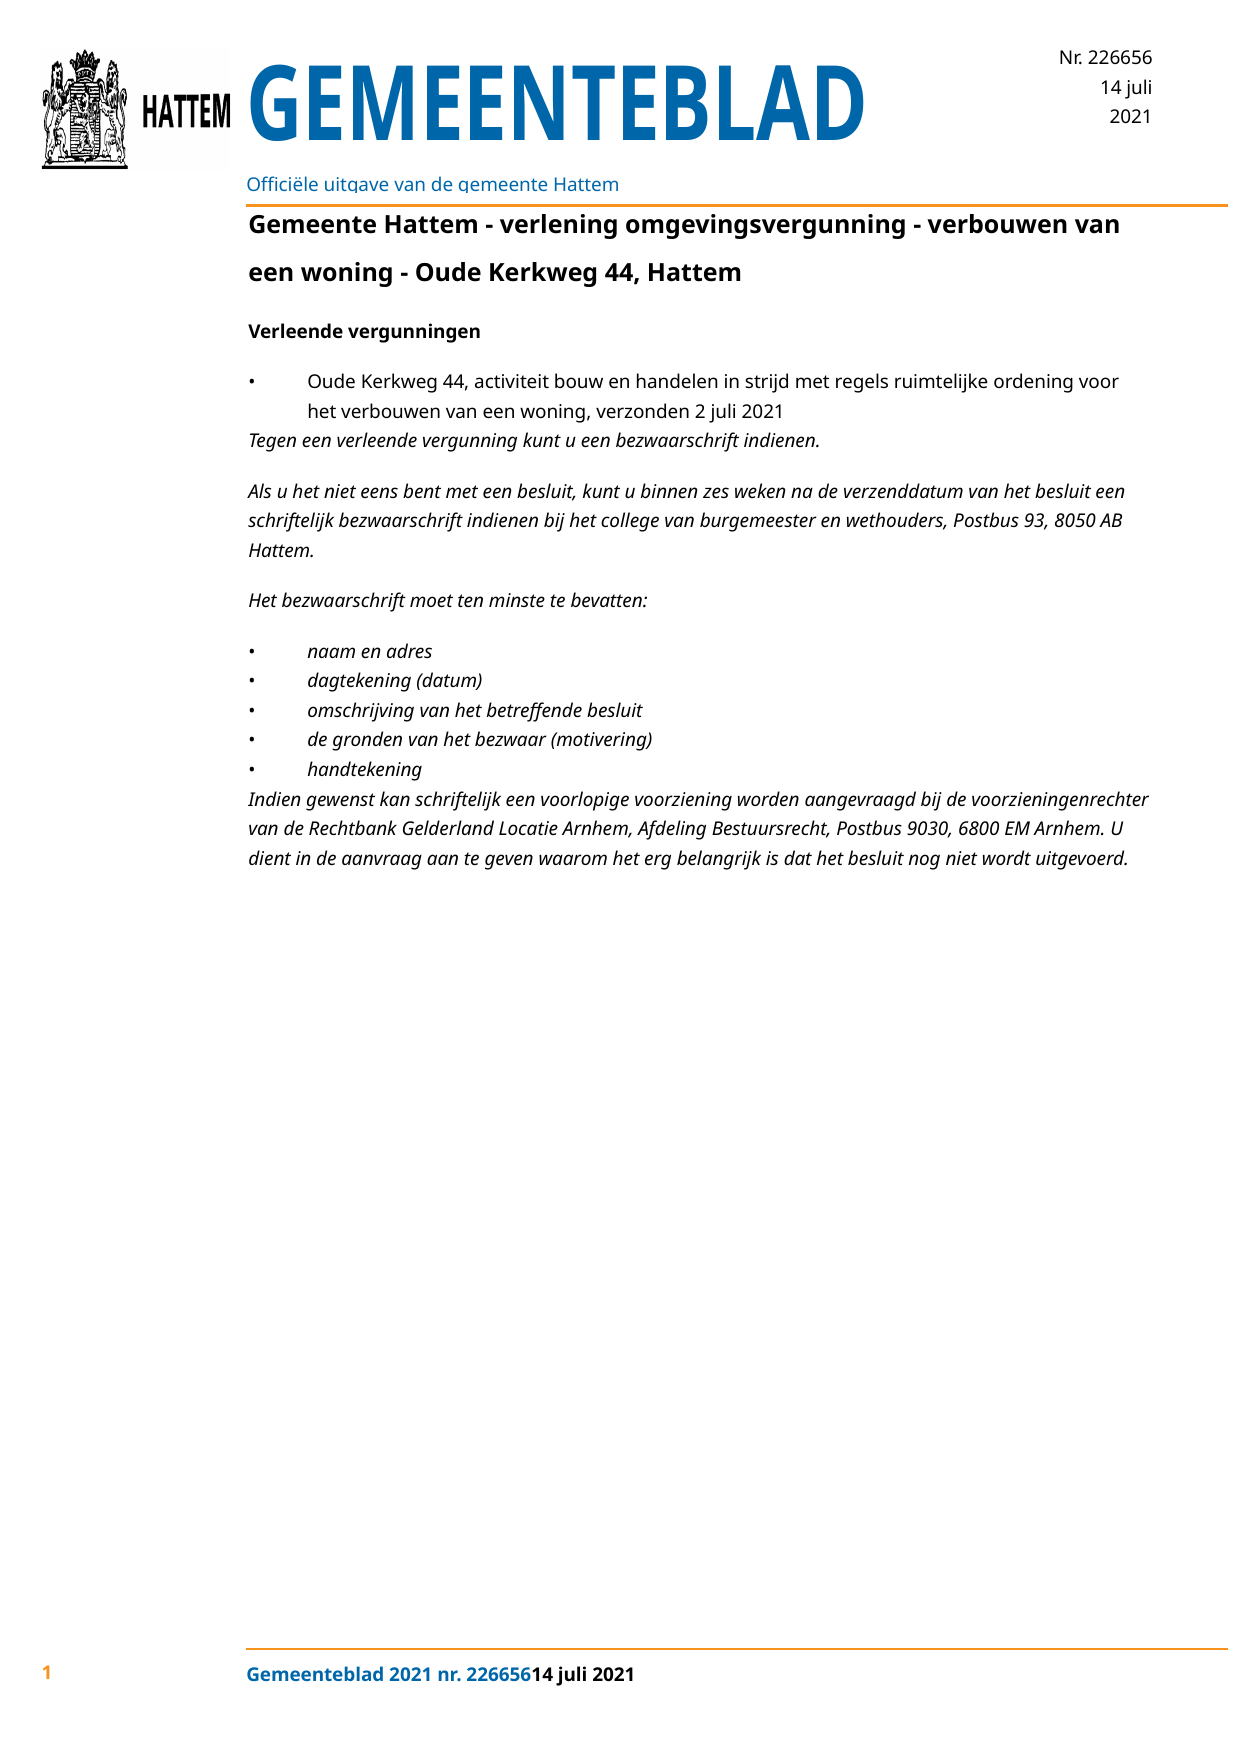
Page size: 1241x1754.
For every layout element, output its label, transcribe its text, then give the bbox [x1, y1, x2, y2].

list naam en adres [248, 638, 1152, 664]
text Als u het niet eens bent met een besluit, kunt u binnen zes weken na de verzenddatum van het besluit een schriftelijk bezwaarschrift indienen bij het college van burgemeester en wethouders, Postbus 93, 8050 AB Hattem. [248, 478, 1152, 563]
text Tegen een verleende vergunning kunt u een bezwaarschrift indienen. [248, 427, 1152, 453]
text Gemeente Hattem - verlening omgevingsvergunning - verbouwen van een woning - Oude Kerkweg 44, Hattem [248, 207, 1152, 288]
list omschrijving van het betreffende besluit [248, 697, 1152, 723]
text Het bezwaarschrift moet ten minste te bevatten: [248, 587, 1152, 613]
list handtekening [248, 756, 1152, 782]
text Indien gewenst kan schriftelijk een voorlopige voorziening worden aangevraagd bij de voorzieningenrechter van de Rechtbank Gelderland Locatie Arnhem, Afdeling Bestuursrecht, Postbus 9030, 6800 EM Arnhem. U dient in de aanvraag aan te geven waarom het erg belangrijk is dat het besluit nog niet wordt uitgevoerd. [248, 786, 1152, 871]
list de gronden van het bezwaar (motivering) [248, 727, 1152, 752]
list Oude Kerkweg 44, activiteit bouw en handelen in strijd met regels ruimtelijke ordening voor het verbouwen van een woning, verzonden 2 juli 2021 [248, 368, 1152, 424]
list dagtekening (datum) [248, 667, 1152, 693]
text Verleende vergunningen [248, 318, 1152, 344]
picture [41, 47, 231, 172]
